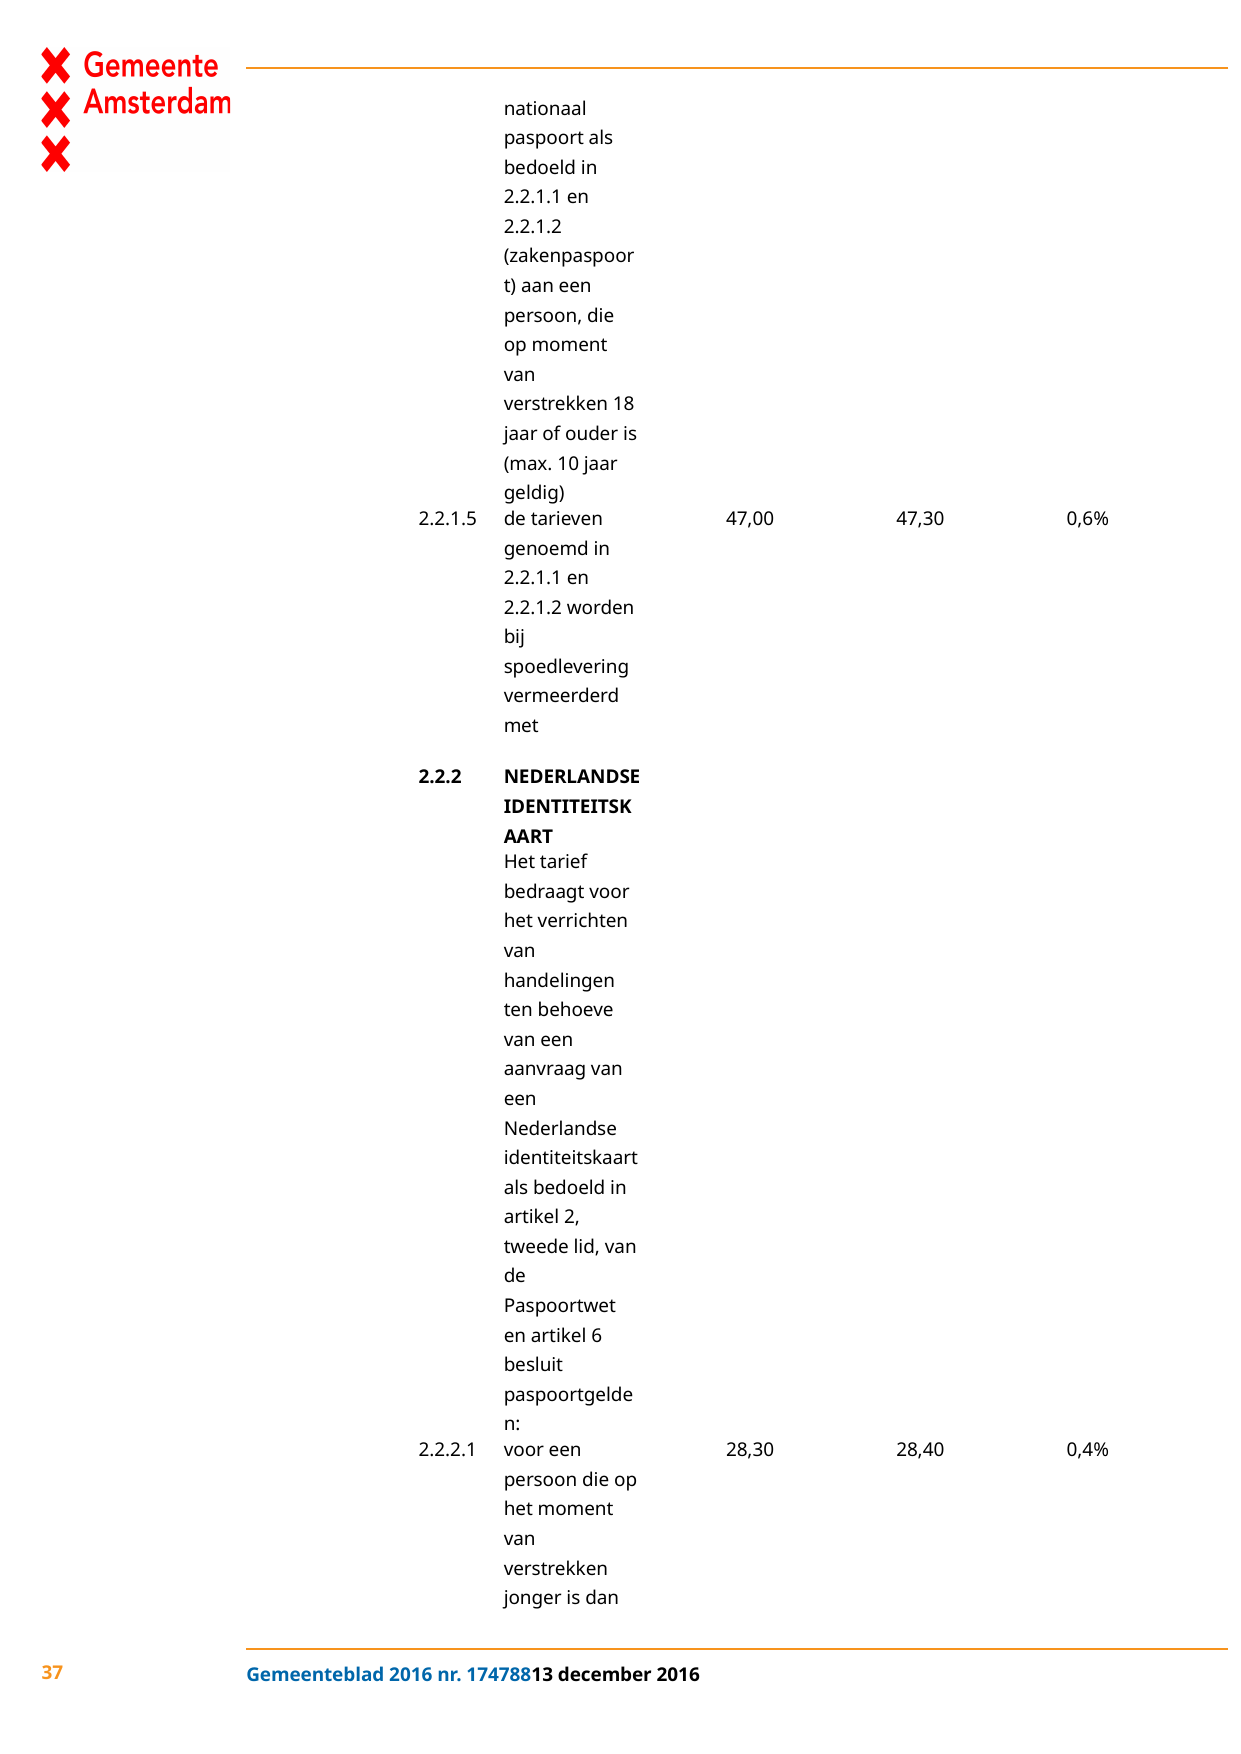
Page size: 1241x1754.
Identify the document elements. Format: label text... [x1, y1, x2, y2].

table_cell 28,30 [726, 1436, 811, 1610]
table_cell [981, 764, 1066, 848]
table_cell 2.2.2.1 [418, 1436, 503, 1610]
table_cell [811, 738, 896, 764]
table_cell [726, 764, 811, 848]
table_cell [1066, 764, 1152, 848]
table_cell [333, 764, 418, 848]
table_cell [726, 738, 811, 764]
table_cell nationaal paspoort als bedoeld in 2.2.1.1 en 2.2.1.2 (zakenpaspoort) aan een persoon, die op moment van verstrekken 18 jaar of ouder is (max. 10 jaar geldig) [504, 95, 641, 505]
table_cell [811, 764, 896, 848]
table_cell [504, 738, 641, 764]
table_cell 2.2.2 [418, 764, 503, 848]
table_cell [418, 738, 503, 764]
table_cell [981, 95, 1066, 505]
table_cell [418, 849, 503, 1436]
table_cell [726, 95, 811, 505]
table_cell [811, 505, 896, 738]
table_cell [896, 764, 981, 848]
table_cell [1066, 95, 1152, 505]
table_cell [248, 95, 333, 505]
table_cell [333, 1436, 418, 1610]
table_cell 28,40 [896, 1436, 981, 1610]
table_cell [248, 764, 333, 848]
table_cell [333, 849, 418, 1436]
table_cell [811, 95, 896, 505]
table_cell [981, 1436, 1066, 1610]
table_cell Het tarief bedraagt voor het verrichten van handelingen ten behoeve van een aanvraag van een Nederlandse identiteitskaart als bedoeld in artikel 2, tweede lid, van de Paspoortwet en artikel 6 besluit paspoortgelden: [504, 849, 641, 1436]
table_cell [811, 849, 896, 1436]
table_cell [333, 738, 418, 764]
table_cell [896, 95, 981, 505]
table_cell [726, 849, 811, 1436]
table_cell 47,00 [726, 505, 811, 738]
table_cell de tarieven genoemd in 2.2.1.1 en 2.2.1.2 worden bij spoedlevering vermeerderd met [504, 505, 641, 738]
table_cell [248, 1436, 333, 1610]
table_cell [641, 95, 726, 505]
table_cell [248, 505, 333, 738]
table_cell [981, 738, 1066, 764]
table_cell voor een persoon die op het moment van verstrekken jonger is dan [504, 1436, 641, 1610]
table_cell [896, 738, 981, 764]
table_cell [1066, 738, 1152, 764]
table_cell [641, 1436, 726, 1610]
table_cell 0,6% [1066, 505, 1152, 738]
table_cell [981, 849, 1066, 1436]
table_cell [333, 505, 418, 738]
table_cell 0,4% [1066, 1436, 1152, 1610]
table_cell [641, 764, 726, 848]
table_cell 47,30 [896, 505, 981, 738]
table_cell [418, 95, 503, 505]
table_cell [981, 505, 1066, 738]
table_cell [248, 738, 333, 764]
table_cell [896, 849, 981, 1436]
table_cell [333, 95, 418, 505]
table_cell 2.2.1.5 [418, 505, 503, 738]
table_cell NEDERLANDSE IDENTITEITSKAART [504, 764, 641, 848]
table_cell [248, 849, 333, 1436]
table_cell [1066, 849, 1152, 1436]
table_cell [811, 1436, 896, 1610]
picture [41, 47, 231, 172]
table_cell [641, 849, 726, 1436]
table_cell [641, 738, 726, 764]
table_cell [641, 505, 726, 738]
